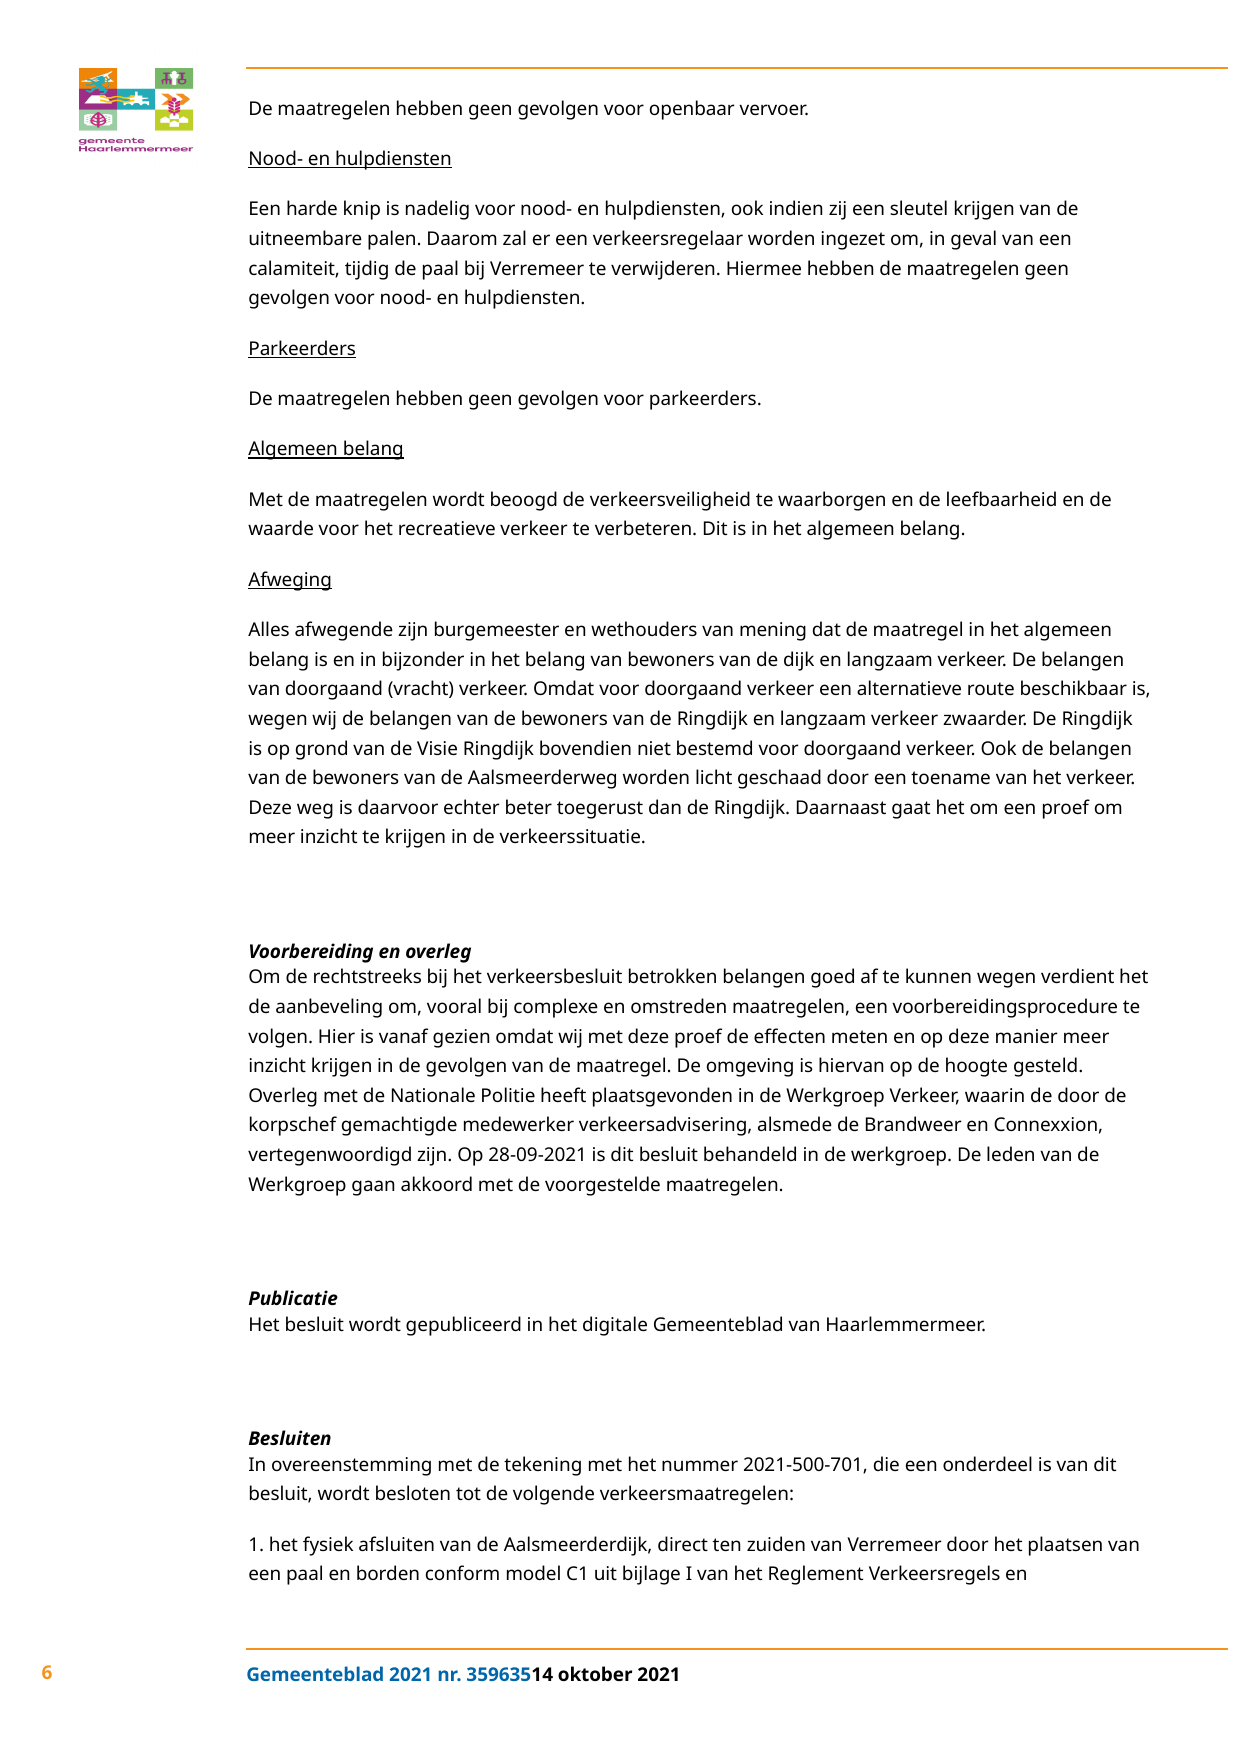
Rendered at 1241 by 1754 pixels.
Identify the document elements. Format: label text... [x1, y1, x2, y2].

text De maatregelen hebben geen gevolgen voor parkeerders. [248, 385, 1152, 411]
text Afweging [248, 566, 1152, 592]
text De maatregelen hebben geen gevolgen voor openbaar vervoer. [248, 95, 1152, 121]
text Algemeen belang [248, 436, 1152, 461]
text Nood- en hulpdiensten [248, 145, 1152, 171]
text Het besluit wordt gepubliceerd in het digitale Gemeenteblad van Haarlemmermeer. [248, 1311, 1152, 1337]
picture [41, 47, 231, 172]
text 1. het fysiek afsluiten van de Aalsmeerderdijk, direct ten zuiden van Verremeer door het plaatsen van een paal en borden conform model C1 uit bijlage I van het Reglement Verkeersregels en [248, 1531, 1152, 1586]
text Alles afwegende zijn burgemeester en wethouders van mening dat de maatregel in het algemeen belang is en in bijzonder in het belang van bewoners van de dijk en langzaam verkeer. De belangen van doorgaand (vracht) verkeer. Omdat voor doorgaand verkeer een alternatieve route beschikbaar is, wegen wij de belangen van de bewoners van de Ringdijk en langzaam verkeer zwaarder. De Ringdijk is op grond van de Visie Ringdijk bovendien niet bestemd voor doorgaand verkeer. Ook de belangen van de bewoners van de Aalsmeerderweg worden licht geschaad door een toename van het verkeer. Deze weg is daarvoor echter beter toegerust dan de Ringdijk. Daarnaast gaat het om een proef om meer inzicht te krijgen in de verkeerssituatie. [248, 616, 1152, 849]
text Besluiten [248, 1425, 1152, 1451]
text Voorbereiding en overleg [248, 938, 1152, 964]
text Om de rechtstreeks bij het verkeersbesluit betrokken belangen goed af te kunnen wegen verdient het de aanbeveling om, vooral bij complexe en omstreden maatregelen, een voorbereidingsprocedure te volgen. Hier is vanaf gezien omdat wij met deze proef de effecten meten en op deze manier meer inzicht krijgen in de gevolgen van de maatregel. De omgeving is hiervan op de hoogte gesteld. Overleg met de Nationale Politie heeft plaatsgevonden in de Werkgroep Verkeer, waarin de door de korpschef gemachtigde medewerker verkeersadvisering, alsmede de Brandweer en Connexxion, vertegenwoordigd zijn. Op 28-09-2021 is dit besluit behandeld in de werkgroep. De leden van de Werkgroep gaan akkoord met de voorgestelde maatregelen. [248, 964, 1152, 1196]
text Publicatie [248, 1285, 1152, 1311]
text Een harde knip is nadelig voor nood- en hulpdiensten, ook indien zij een sleutel krijgen van de uitneembare palen. Daarom zal er een verkeersregelaar worden ingezet om, in geval van een calamiteit, tijdig de paal bij Verremeer te verwijderen. Hiermee hebben de maatregelen geen gevolgen voor nood- en hulpdiensten. [248, 196, 1152, 310]
text Parkeerders [248, 335, 1152, 361]
text In overeenstemming met de tekening met het nummer 2021-500-701, die een onderdeel is van dit besluit, wordt besloten tot de volgende verkeersmaatregelen: [248, 1451, 1152, 1506]
text Met de maatregelen wordt beoogd de verkeersveiligheid te waarborgen en de leefbaarheid en de waarde voor het recreatieve verkeer te verbeteren. Dit is in het algemeen belang. [248, 486, 1152, 541]
